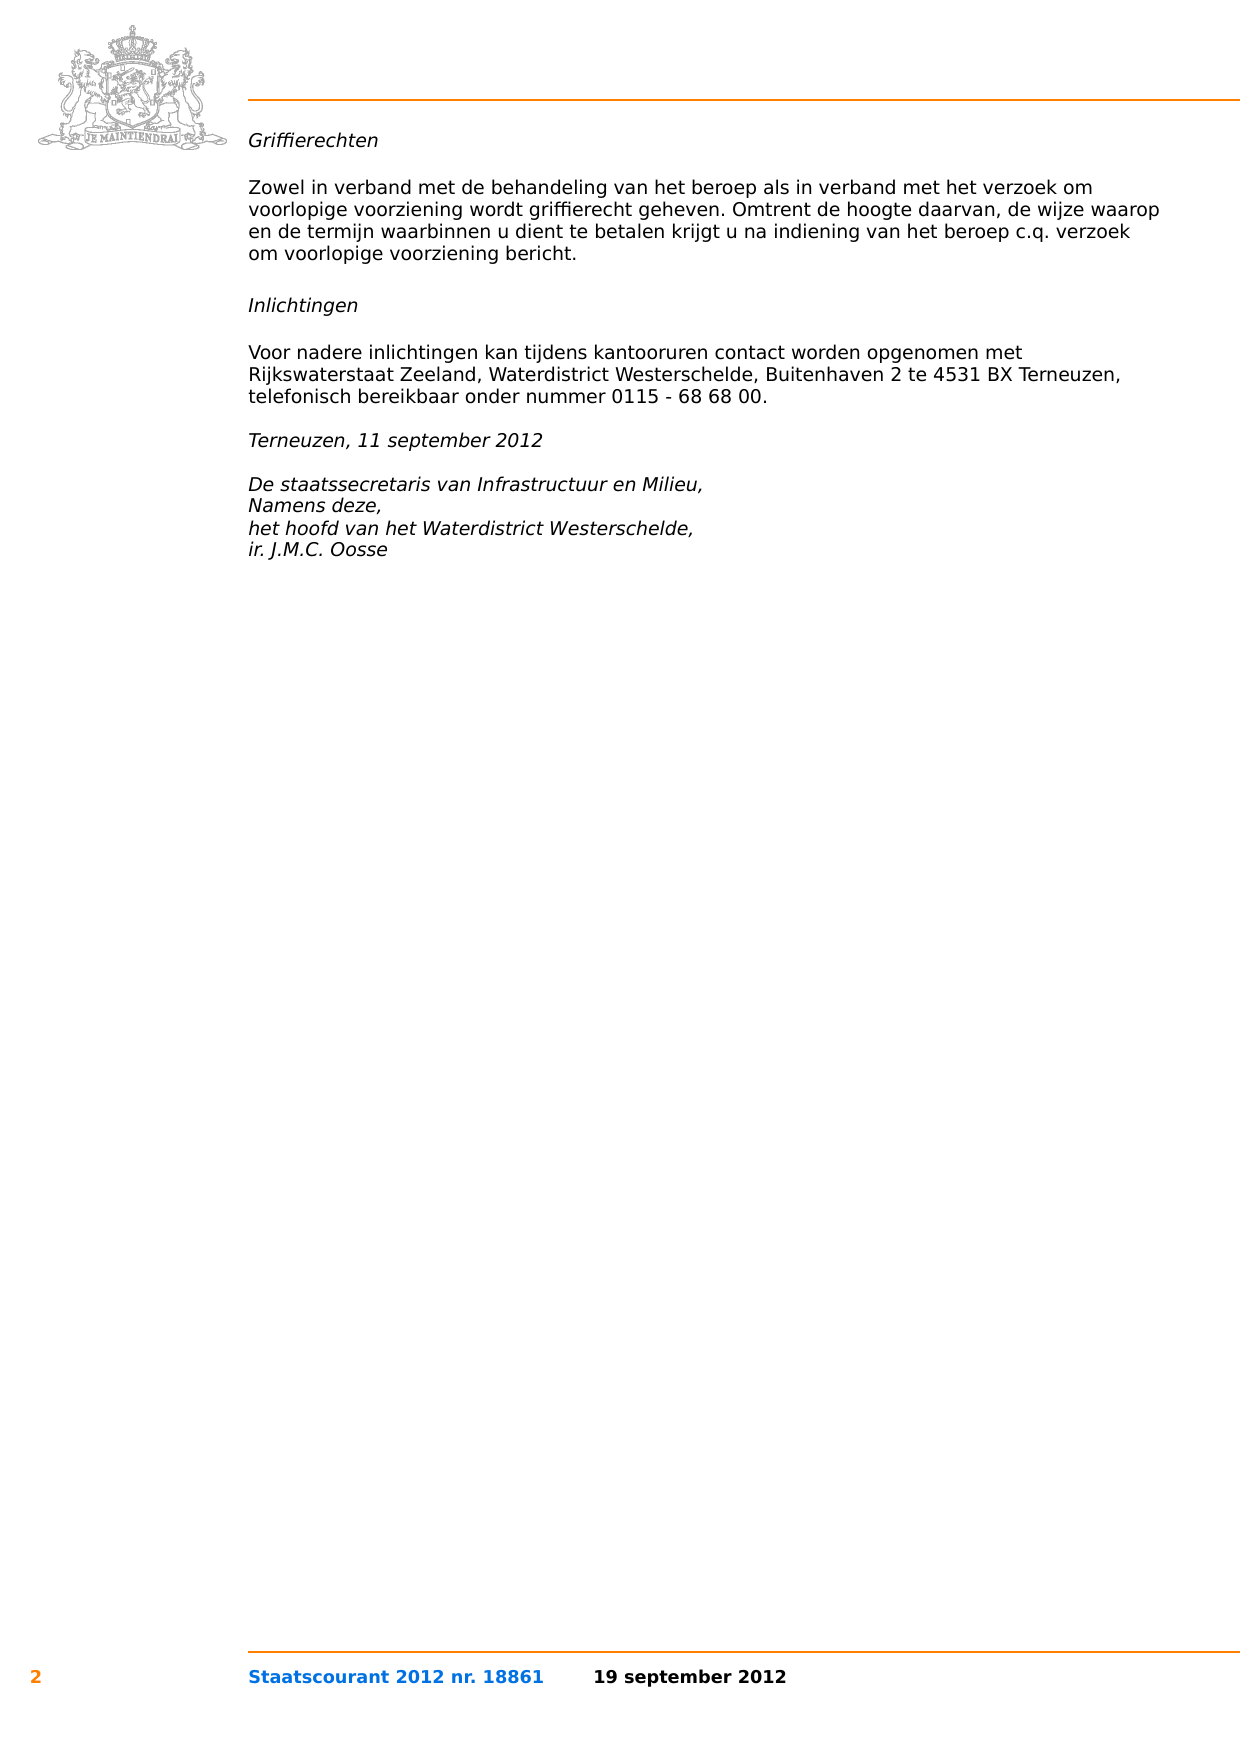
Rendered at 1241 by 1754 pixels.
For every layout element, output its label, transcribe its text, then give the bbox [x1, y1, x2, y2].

text Voor nadere inlichtingen kan tijdens kantooruren contact worden opgenomen met Rijkswaterstaat Zeeland, Waterdistrict Westerschelde, Buitenhaven 2 te 4531 BX Terneuzen, telefonisch bereikbaar onder nummer 0115 - 68 68 00. [248, 342, 1163, 408]
subtitle Griffierechten [248, 130, 1163, 152]
text De staatssecretaris van Infrastructuur en Milieu, Namens deze, het hoofd van het Waterdistrict Westerschelde, ir. J.M.C. Oosse [248, 473, 1163, 561]
subtitle Inlichtingen [248, 295, 1163, 317]
text Terneuzen, 11 september 2012 [248, 429, 1163, 452]
text Zowel in verband met de behandeling van het beroep als in verband met het verzoek om voorlopige voorziening wordt griffierecht geheven. Omtrent de hoogte daarvan, de wijze waarop en de termijn waarbinnen u dient te betalen krijgt u na indiening van het beroep c.q. verzoek om voorlopige voorziening bericht. [248, 177, 1163, 265]
picture [38, 25, 227, 150]
